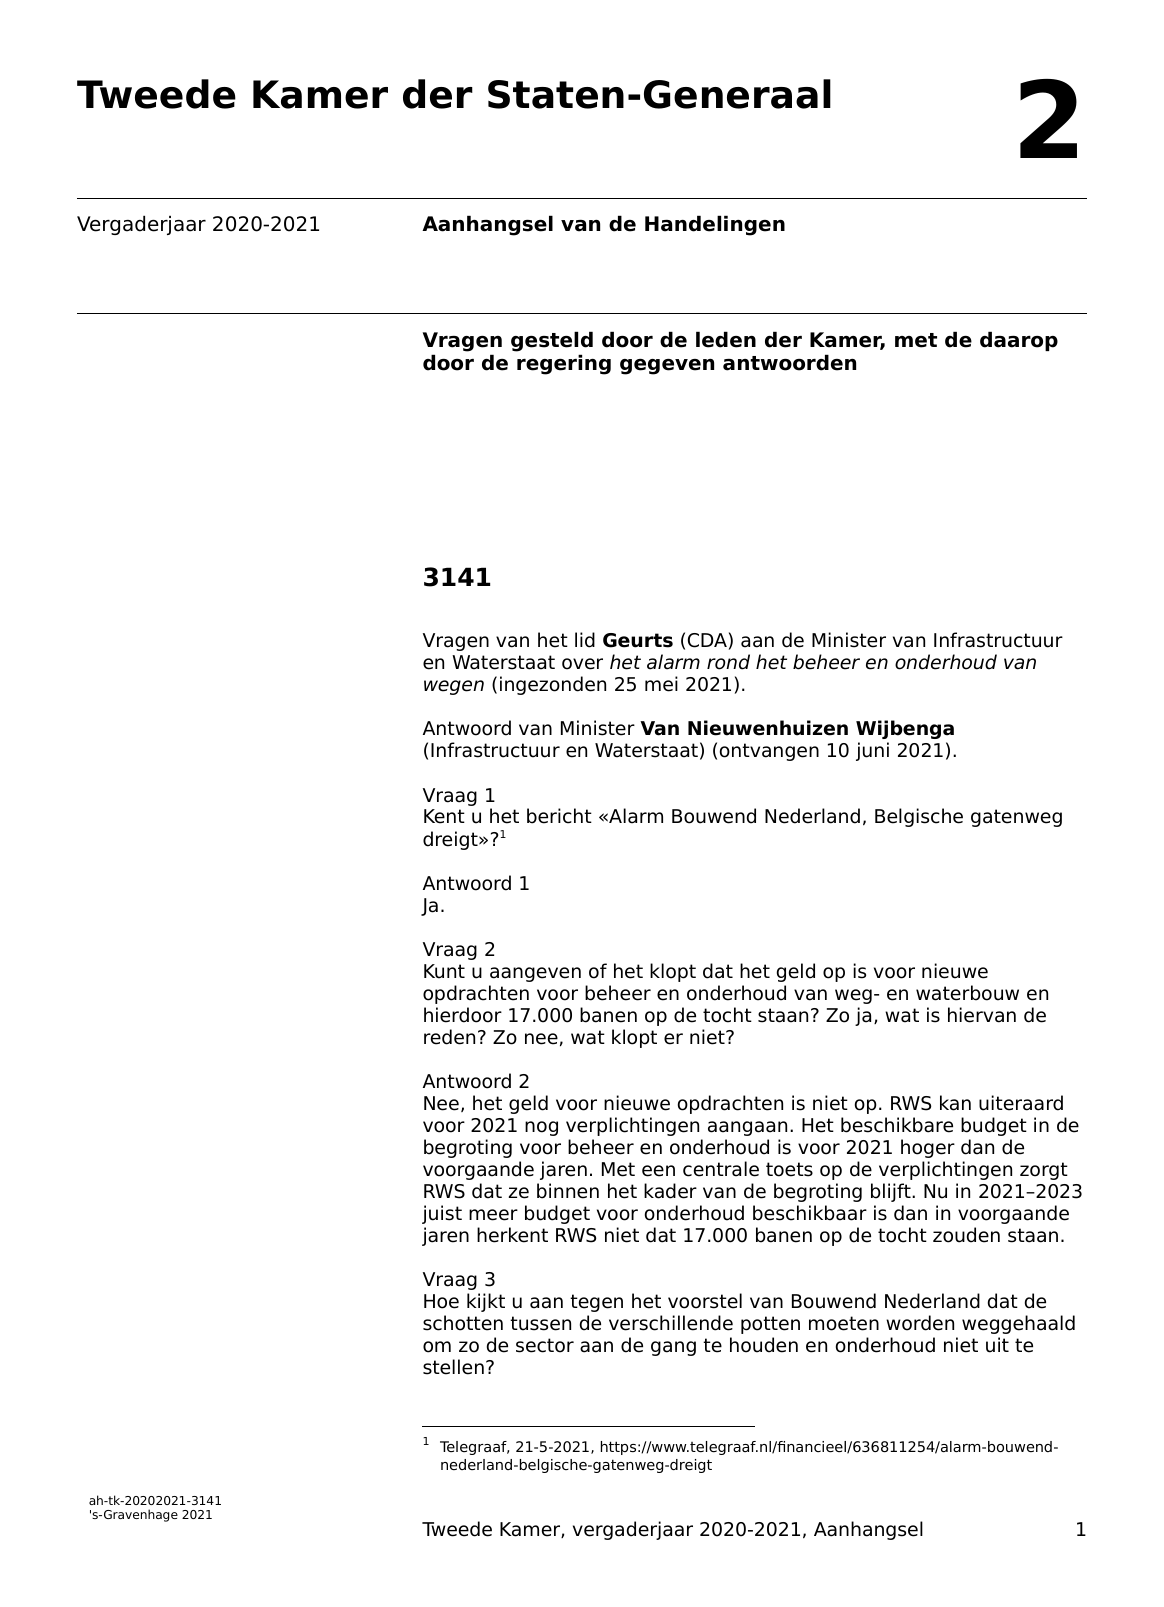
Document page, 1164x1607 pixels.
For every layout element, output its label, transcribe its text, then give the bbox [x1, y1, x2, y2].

table_cell Vragen gesteld door de leden der Kamer, met de daarop door de regering gegeven antwoorden [422, 314, 1087, 375]
text Vraag 2 [422, 939, 1087, 961]
text Vragen van het lid Geurts (CDA) aan de Minister van Infrastructuur en Waterstaat over het alarm rond het beheer en onderhoud van wegen (ingezonden 25 mei 2021). [422, 630, 1087, 696]
text Vraag 1 [422, 784, 1087, 806]
table_cell Vergaderjaar 2020-2021 [77, 199, 422, 313]
table_header 2 [886, 59, 1087, 198]
text Hoe kijkt u aan tegen het voorstel van Bouwend Nederland dat de schotten tussen de verschillende potten moeten worden weggehaald om zo de sector aan de gang te houden en onderhoud niet uit te stellen? [422, 1291, 1087, 1379]
text 3141 [422, 563, 1087, 592]
text Kent u het bericht «Alarm Bouwend Nederland, Belgische gatenweg dreigt»? [422, 806, 1087, 850]
table_cell [77, 314, 422, 375]
text 's-Gravenhage 2021 [88, 1508, 323, 1522]
text Antwoord 2 [422, 1071, 1087, 1093]
text Antwoord 1 [422, 873, 1087, 894]
text Ja. [422, 894, 1087, 917]
text ah-tk-20202021-3141 [88, 1494, 323, 1508]
text Antwoord van Minister Van Nieuwenhuizen Wijbenga (Infrastructuur en Waterstaat) (ontvangen 10 juni 2021). [422, 718, 1087, 762]
text Vraag 3 [422, 1269, 1087, 1291]
table_header Tweede Kamer der Staten-Generaal [77, 59, 886, 198]
text Telegraaf, 21-5-2021, https://www.telegraaf.nl/financieel/636811254/alarm-bouwend-nederland-belgische-gatenweg-dreigt [422, 1435, 1087, 1474]
table_cell Aanhangsel van de Handelingen [422, 199, 1087, 313]
text Nee, het geld voor nieuwe opdrachten is niet op. RWS kan uiteraard voor 2021 nog verplichtingen aangaan. Het beschikbare budget in de begroting voor beheer en onderhoud is voor 2021 hoger dan de voorgaande jaren. Met een centrale toets op de verplichtingen zorgt RWS dat ze binnen het kader van de begroting blijft. Nu in 2021–2023 juist meer budget voor onderhoud beschikbaar is dan in voorgaande jaren herkent RWS niet dat 17.000 banen op de tocht zouden staan. [422, 1093, 1087, 1247]
text Kunt u aangeven of het klopt dat het geld op is voor nieuwe opdrachten voor beheer en onderhoud van weg- en waterbouw en hierdoor 17.000 banen op de tocht staan? Zo ja, wat is hiervan de reden? Zo nee, wat klopt er niet? [422, 961, 1087, 1049]
